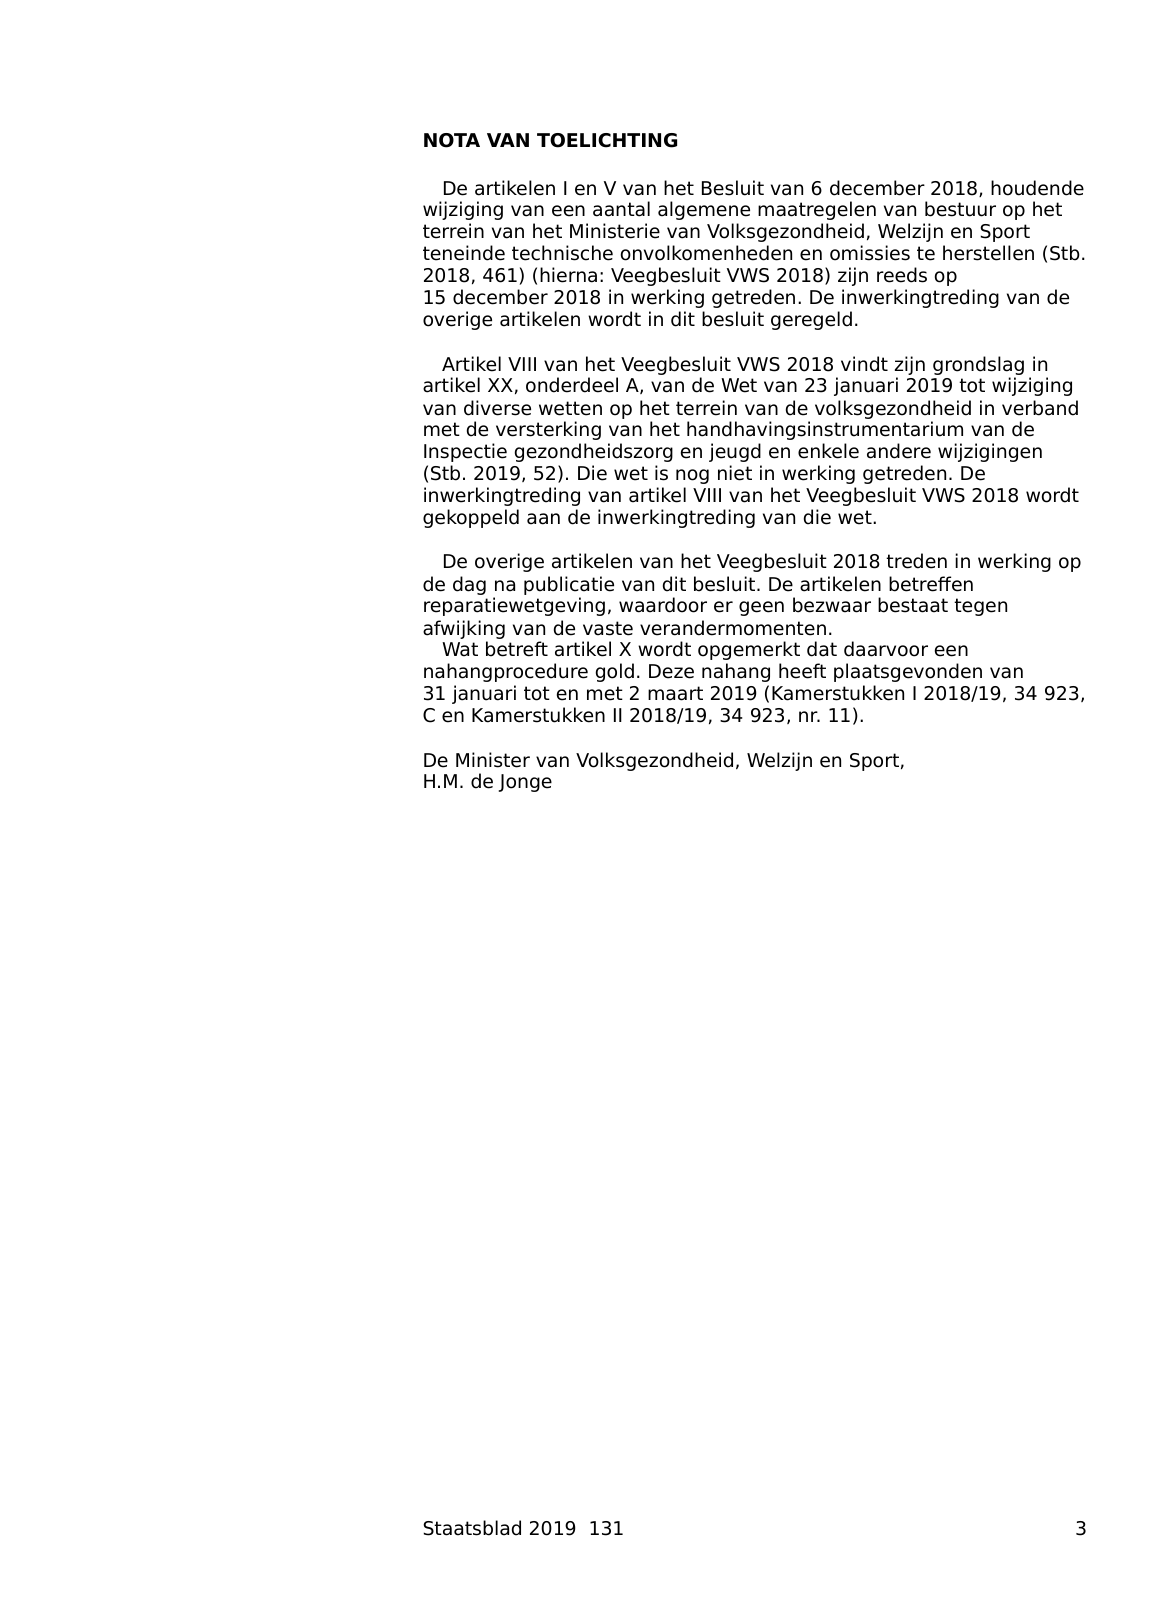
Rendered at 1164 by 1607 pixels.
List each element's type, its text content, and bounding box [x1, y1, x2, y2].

text De overige artikelen van het Veegbesluit 2018 treden in werking op de dag na publicatie van dit besluit. De artikelen betreffen reparatiewetgeving, waardoor er geen bezwaar bestaat tegen afwijking van de vaste verandermomenten. [422, 551, 1087, 639]
subtitle NOTA VAN TOELICHTING [422, 130, 1087, 152]
text Artikel VIII van het Veegbesluit VWS 2018 vindt zijn grondslag in artikel XX, onderdeel A, van de Wet van 23 januari 2019 tot wijziging van diverse wetten op het terrein van de volksgezondheid in verband met de versterking van het handhavingsinstrumentarium van de Inspectie gezondheidszorg en jeugd en enkele andere wijzigingen (Stb. 2019, 52). Die wet is nog niet in werking getreden. De inwerkingtreding van artikel VIII van het Veegbesluit VWS 2018 wordt gekoppeld aan de inwerkingtreding van die wet. [422, 353, 1087, 529]
text Wat betreft artikel X wordt opgemerkt dat daarvoor een nahangprocedure gold. Deze nahang heeft plaatsgevonden van 31 januari tot en met 2 maart 2019 (Kamerstukken I 2018/19, 34 923, C en Kamerstukken II 2018/19, 34 923, nr. 11). [422, 639, 1087, 727]
text De Minister van Volksgezondheid, Welzijn en Sport, H.M. de Jonge [422, 749, 1087, 793]
text De artikelen I en V van het Besluit van 6 december 2018, houdende wijziging van een aantal algemene maatregelen van bestuur op het terrein van het Ministerie van Volksgezondheid, Welzijn en Sport teneinde technische onvolkomenheden en omissies te herstellen (Stb. 2018, 461) (hierna: Veegbesluit VWS 2018) zijn reeds op 15 december 2018 in werking getreden. De inwerkingtreding van de overige artikelen wordt in dit besluit geregeld. [422, 177, 1087, 331]
